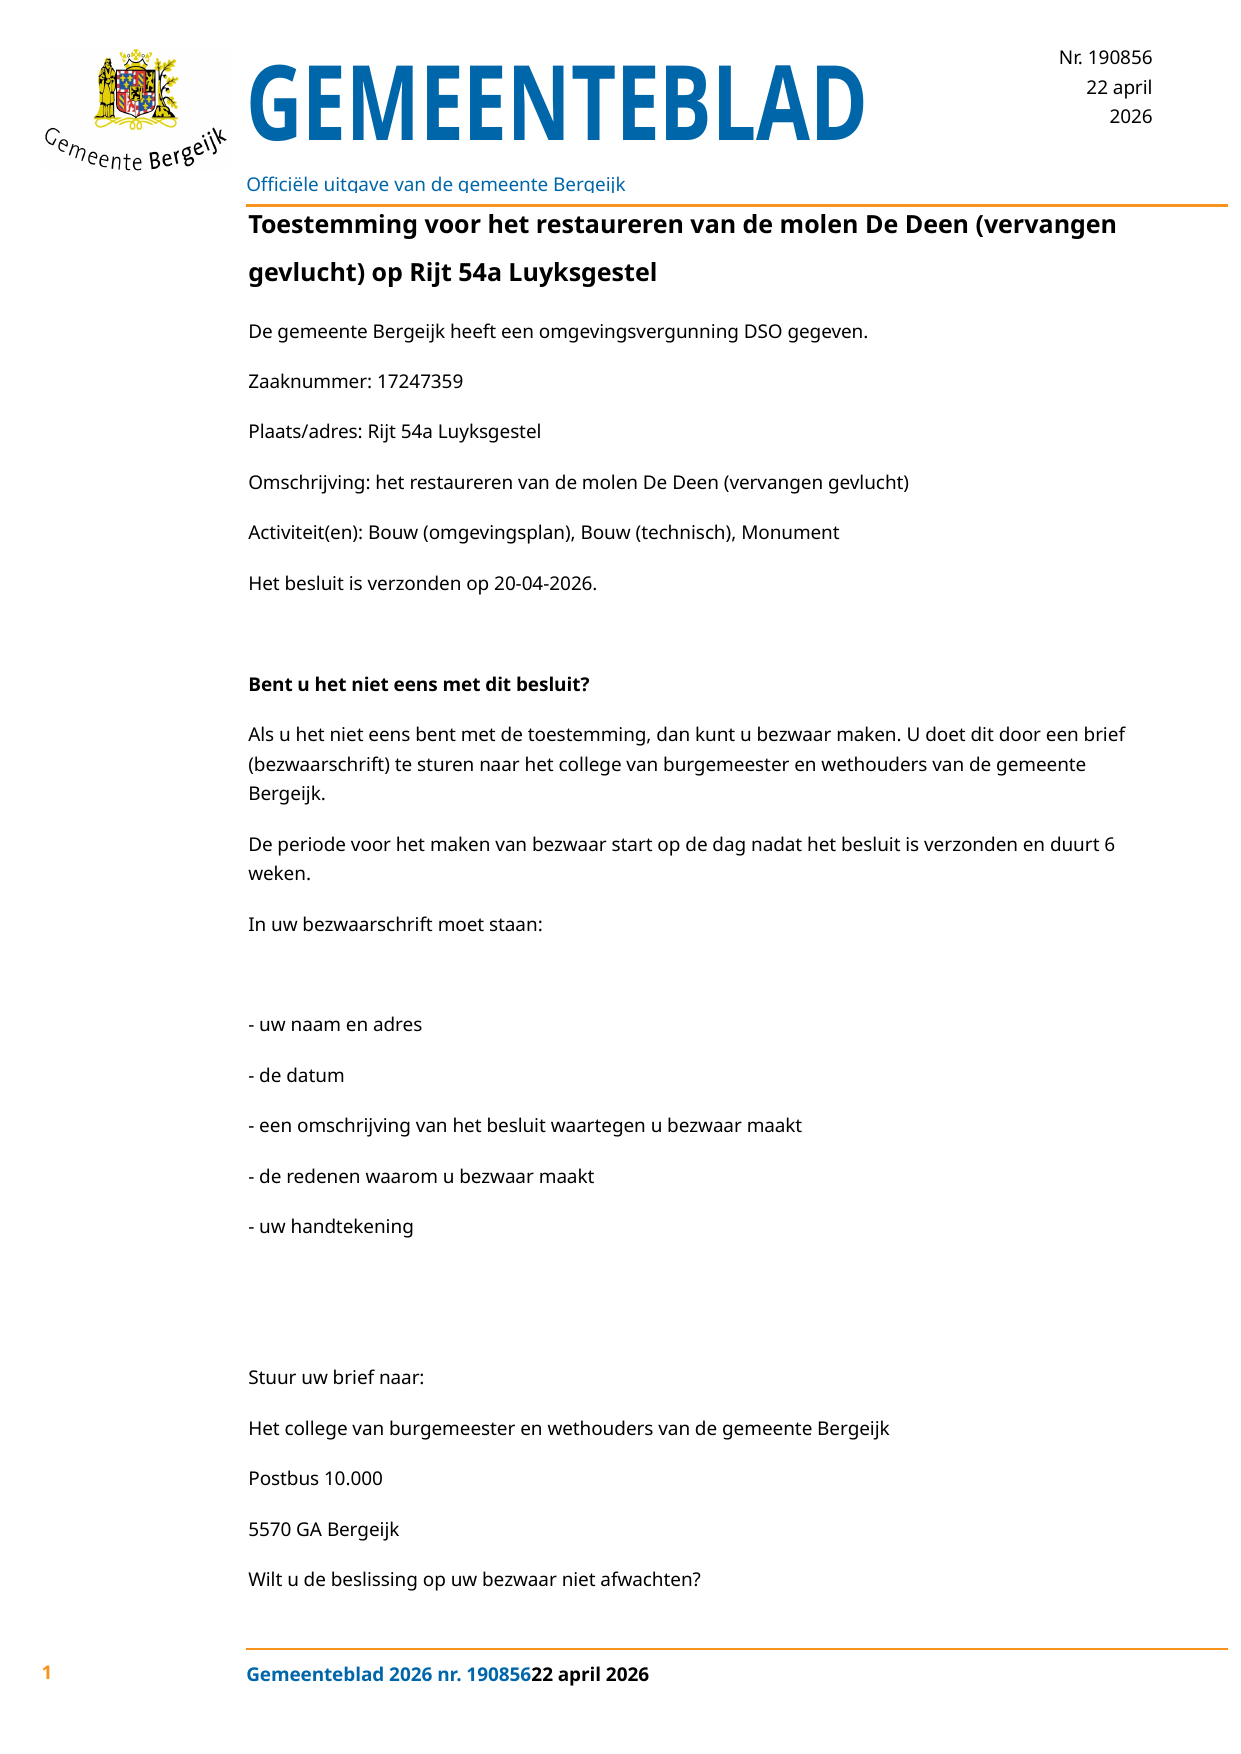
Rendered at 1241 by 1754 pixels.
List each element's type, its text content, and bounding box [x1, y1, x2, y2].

picture [41, 47, 231, 172]
text Omschrijving: het restaureren van de molen De Deen (vervangen gevlucht) [248, 469, 1152, 495]
text Wilt u de beslissing op uw bezwaar niet afwachten? [248, 1566, 1152, 1592]
text In uw bezwaarschrift moet staan: [248, 911, 1152, 937]
text Het college van burgemeester en wethouders van de gemeente Bergeijk [248, 1415, 1152, 1441]
text - uw naam en adres [248, 1012, 1152, 1037]
text 5570 GA Bergeijk [248, 1516, 1152, 1542]
text De periode voor het maken van bezwaar start op de dag nadat het besluit is verzonden en duurt 6 weken. [248, 831, 1152, 886]
text Postbus 10.000 [248, 1465, 1152, 1491]
text - uw handtekening [248, 1213, 1152, 1239]
text Bent u het niet eens met dit besluit? [248, 671, 1152, 697]
text Zaaknummer: 17247359 [248, 368, 1152, 394]
text - een omschrijving van het besluit waartegen u bezwaar maakt [248, 1112, 1152, 1138]
text Stuur uw brief naar: [248, 1364, 1152, 1390]
text De gemeente Bergeijk heeft een omgevingsvergunning DSO gegeven. [248, 318, 1152, 344]
text Plaats/adres: Rijt 54a Luyksgestel [248, 419, 1152, 444]
text Als u het niet eens bent met de toestemming, dan kunt u bezwaar maken. U doet dit door een brief (bezwaarschrift) te sturen naar het college van burgemeester en wethouders van de gemeente Bergeijk. [248, 721, 1152, 806]
text Het besluit is verzonden op 20-04-2026. [248, 570, 1152, 596]
text - de redenen waarom u bezwaar maakt [248, 1163, 1152, 1189]
text Activiteit(en): Bouw (omgevingsplan), Bouw (technisch), Monument [248, 519, 1152, 545]
text Toestemming voor het restaureren van de molen De Deen (vervangen gevlucht) op Rijt 54a Luyksgestel [248, 207, 1152, 288]
text - de datum [248, 1062, 1152, 1088]
